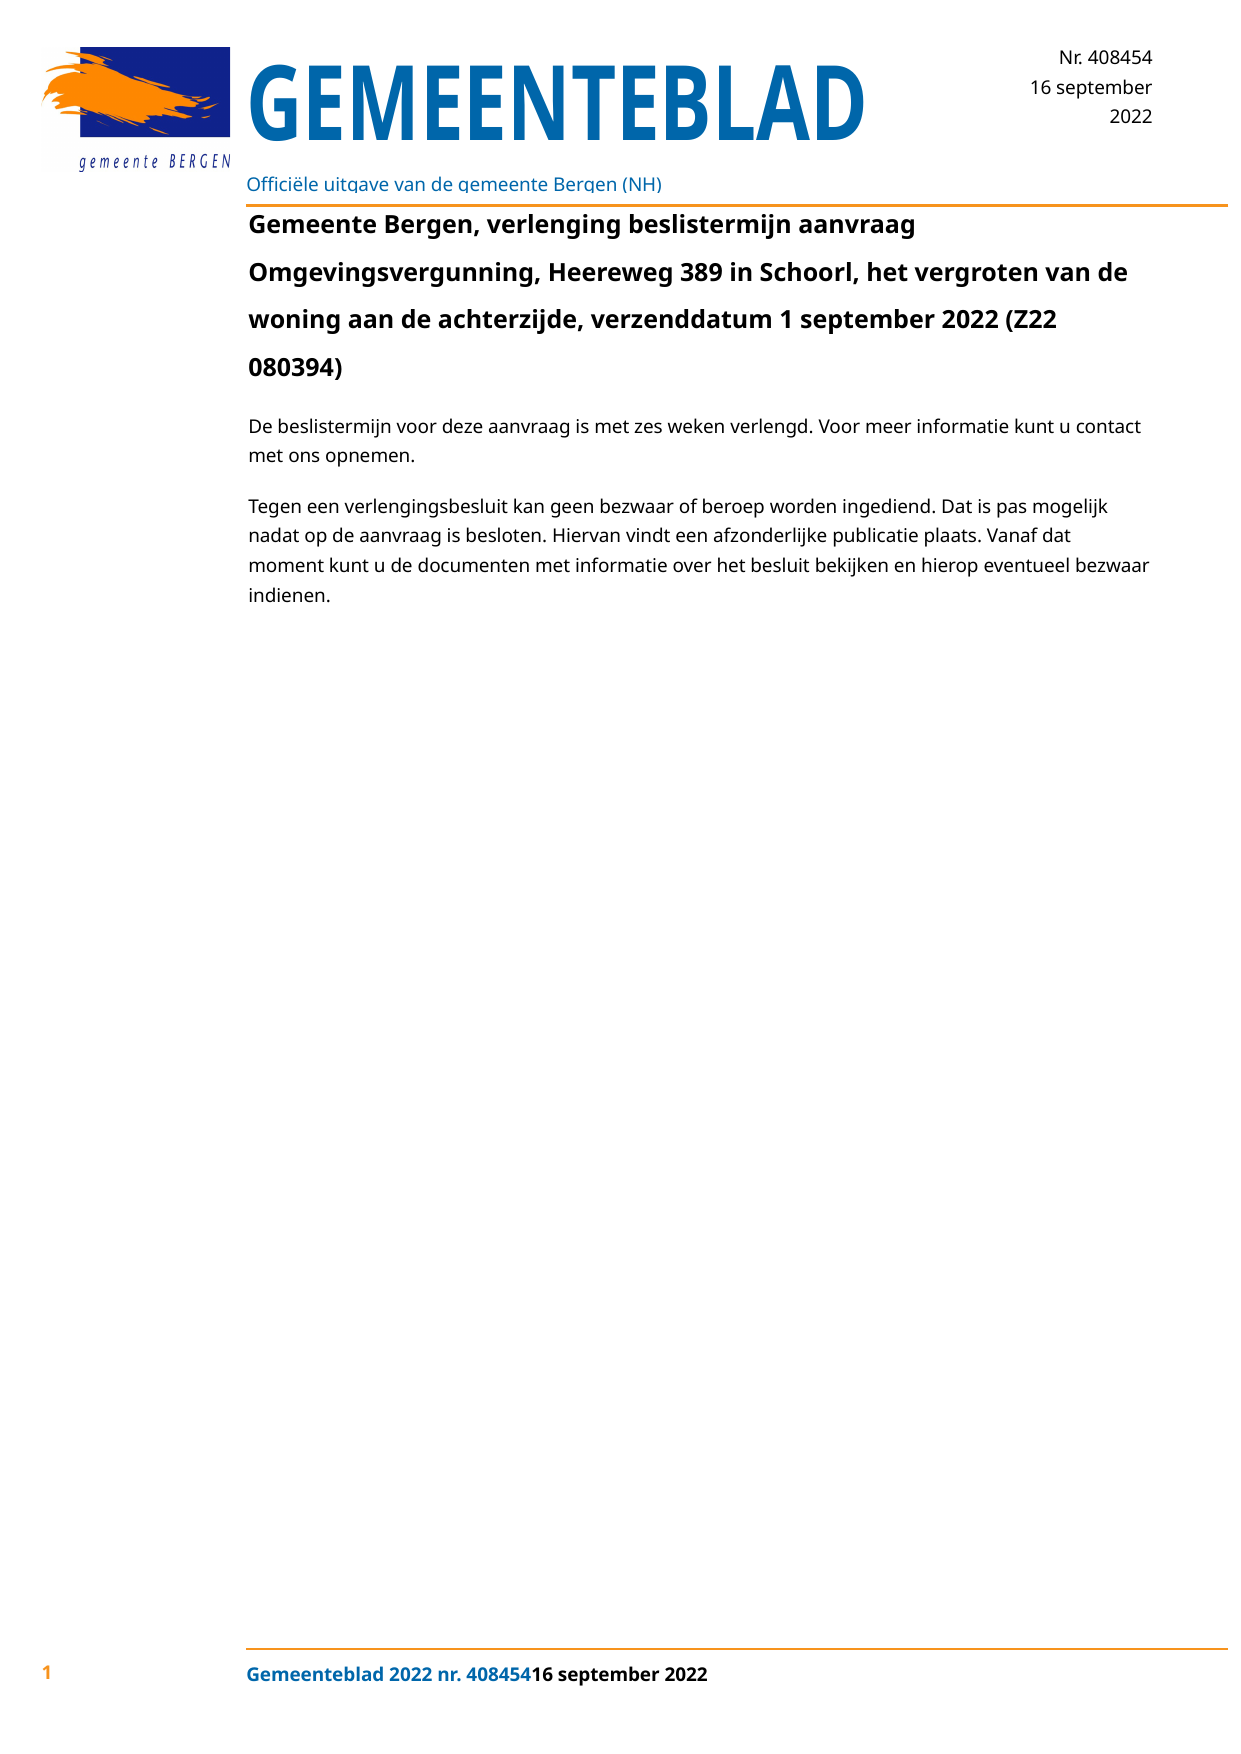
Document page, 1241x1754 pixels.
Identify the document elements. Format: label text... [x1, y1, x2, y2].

picture [41, 47, 231, 172]
text Gemeente Bergen, verlenging beslistermijn aanvraag Omgevingsvergunning, Heereweg 389 in Schoorl, het vergroten van de woning aan de achterzijde, verzenddatum 1 september 2022 (Z22 080394) [248, 207, 1152, 384]
text De beslistermijn voor deze aanvraag is met zes weken verlengd. Voor meer informatie kunt u contact met ons opnemen. [248, 413, 1152, 468]
text Tegen een verlengingsbesluit kan geen bezwaar of beroep worden ingediend. Dat is pas mogelijk nadat op de aanvraag is besloten. Hiervan vindt een afzonderlijke publicatie plaats. Vanaf dat moment kunt u de documenten met informatie over het besluit bekijken en hierop eventueel bezwaar indienen. [248, 493, 1152, 608]
